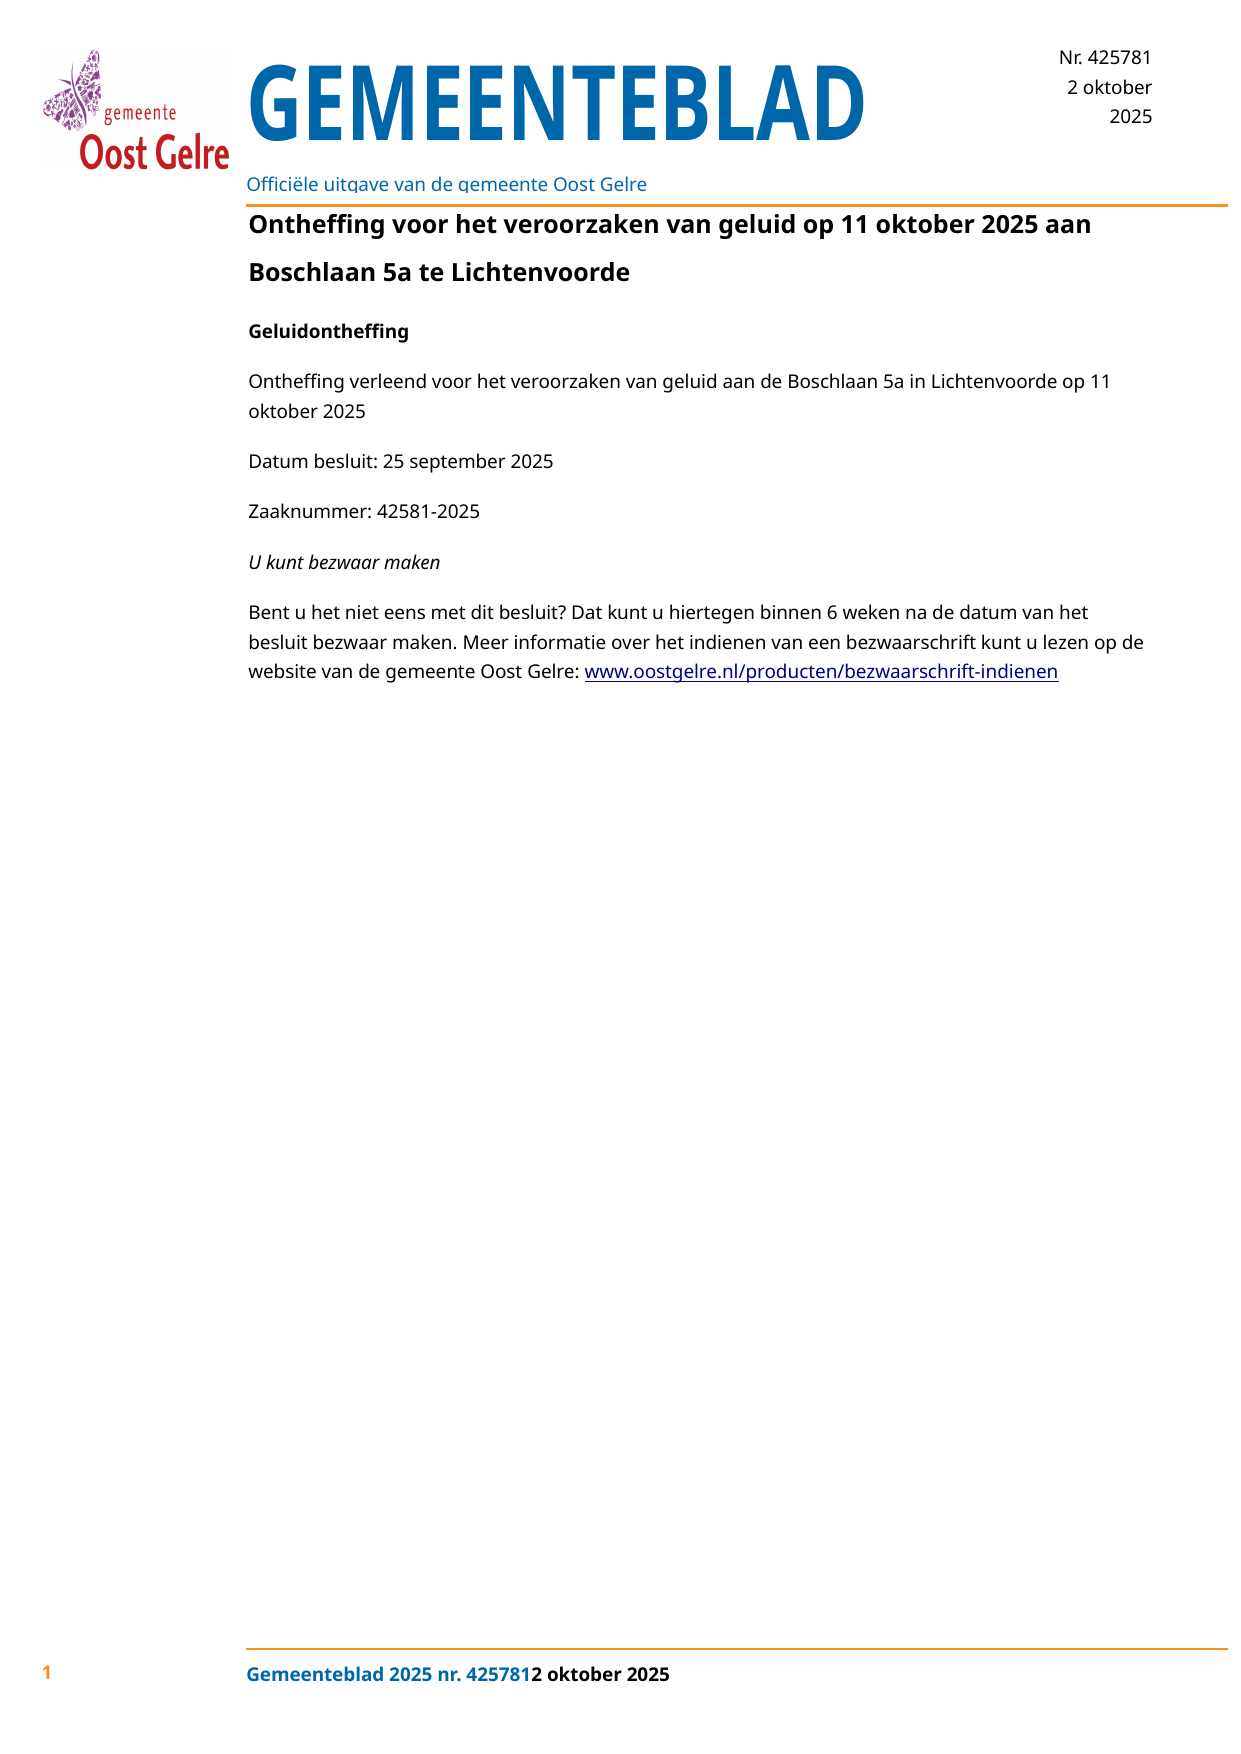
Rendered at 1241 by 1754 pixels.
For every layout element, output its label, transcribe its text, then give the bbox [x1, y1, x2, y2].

text Zaaknummer: 42581-2025 [248, 499, 1152, 524]
text Bent u het niet eens met dit besluit? Dat kunt u hiertegen binnen 6 weken na de datum van het besluit bezwaar maken. Meer informatie over het indienen van een bezwaarschrift kunt u lezen op de website van de gemeente Oost Gelre: www.oostgelre.nl/producten/bezwaarschrift-indienen [248, 599, 1152, 684]
picture [41, 47, 231, 172]
text Ontheffing verleend voor het veroorzaken van geluid aan de Boschlaan 5a in Lichtenvoorde op 11 oktober 2025 [248, 368, 1152, 424]
text Geluidontheffing [248, 318, 1152, 344]
text Datum besluit: 25 september 2025 [248, 448, 1152, 474]
text Ontheffing voor het veroorzaken van geluid op 11 oktober 2025 aan Boschlaan 5a te Lichtenvoorde [248, 207, 1152, 288]
text U kunt bezwaar maken [248, 549, 1152, 575]
